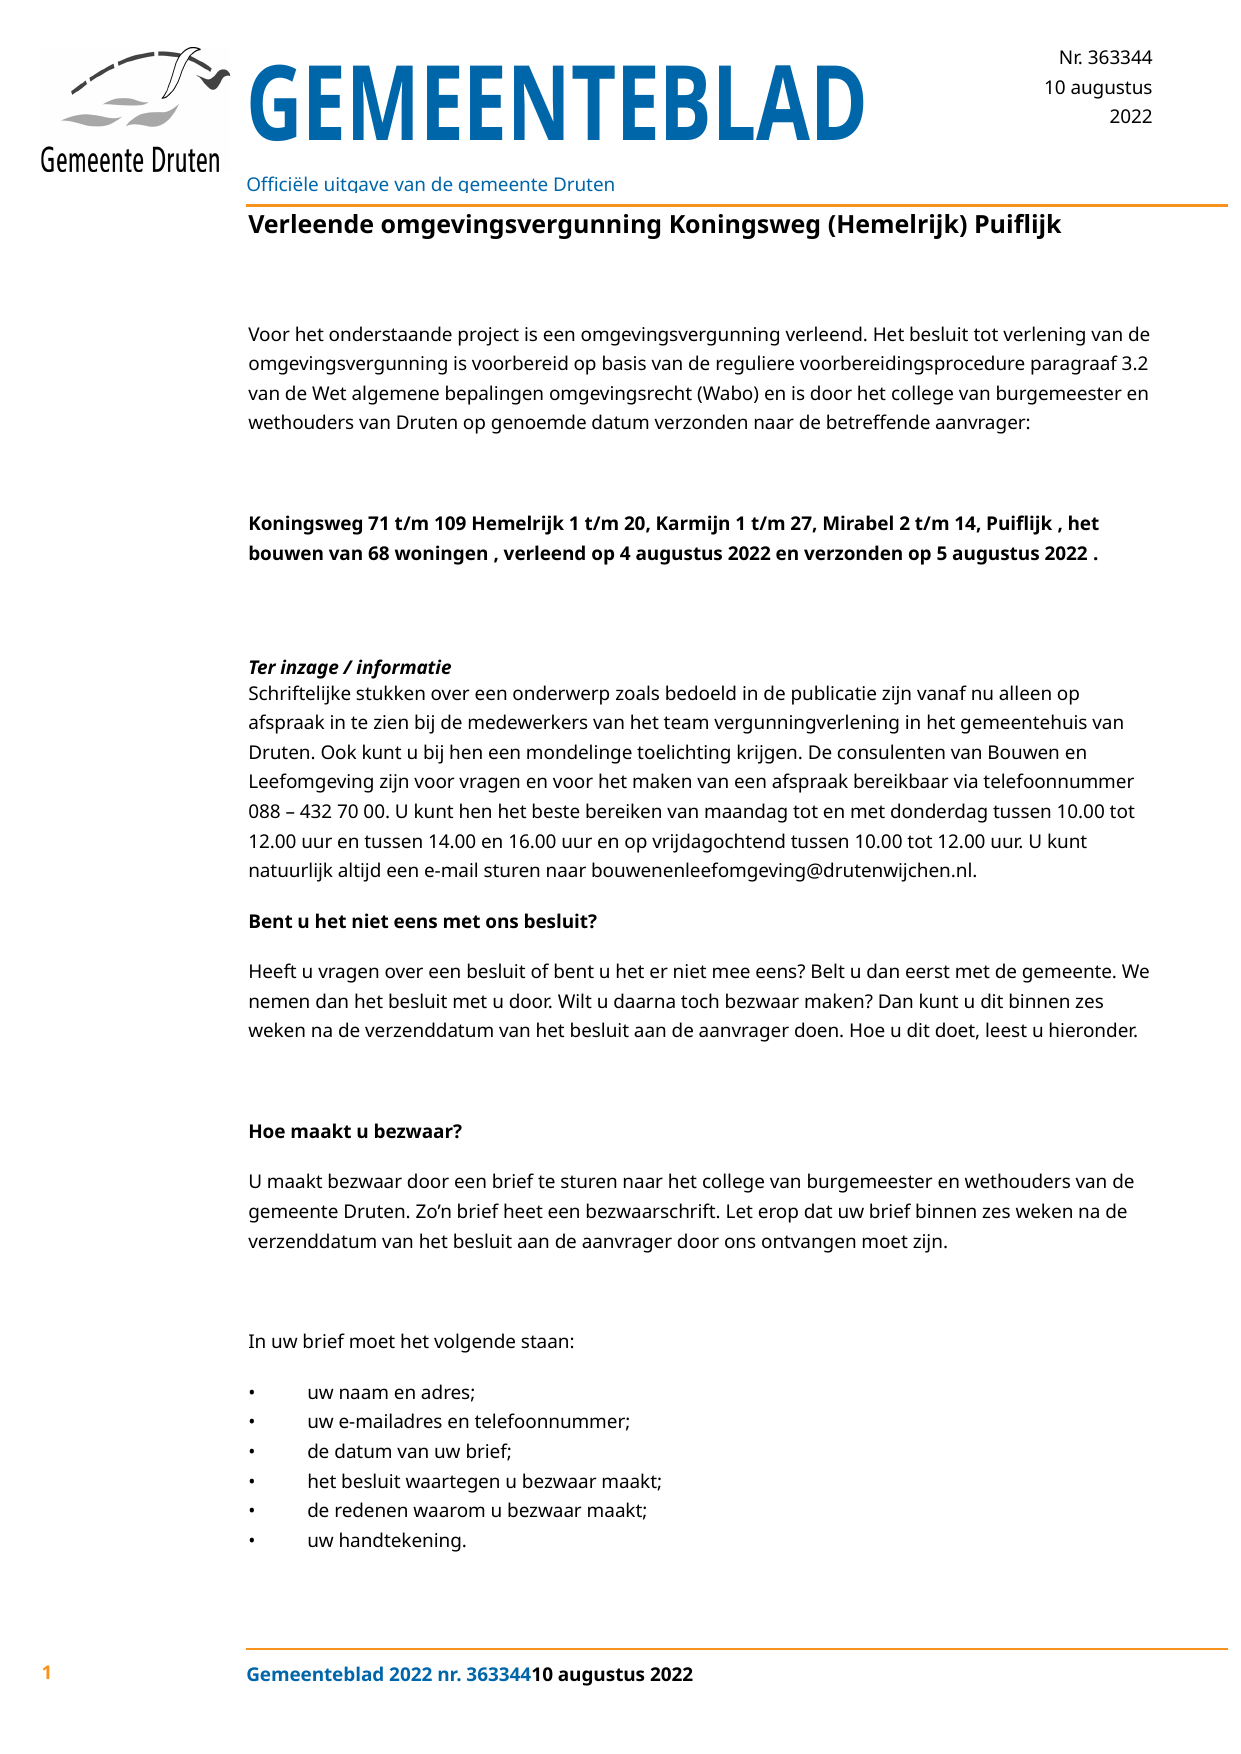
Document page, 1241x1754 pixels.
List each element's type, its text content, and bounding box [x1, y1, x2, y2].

list het besluit waartegen u bezwaar maakt; [248, 1468, 1152, 1494]
text Voor het onderstaande project is een omgevingsvergunning verleend. Het besluit tot verlening van de omgevingsvergunning is voorbereid op basis van de reguliere voorbereidingsprocedure paragraaf 3.2 van de Wet algemene bepalingen omgevingsrecht (Wabo) en is door het college van burgemeester en wethouders van Druten op genoemde datum verzonden naar de betreffende aanvrager: [248, 321, 1152, 435]
text Schriftelijke stukken over een onderwerp zoals bedoeld in de publicatie zijn vanaf nu alleen op afspraak in te zien bij de medewerkers van het team vergunningverlening in het gemeentehuis van Druten. Ook kunt u bij hen een mondelinge toelichting krijgen. De consulenten van Bouwen en Leefomgeving zijn voor vragen en voor het maken van een afspraak bereikbaar via telefoonnummer 088 – 432 70 00. U kunt hen het beste bereiken van maandag tot en met donderdag tussen 10.00 tot 12.00 uur en tussen 14.00 en 16.00 uur en op vrijdagochtend tussen 10.00 tot 12.00 uur. U kunt natuurlijk altijd een e-mail sturen naar bouwenenleefomgeving@drutenwijchen.nl. [248, 680, 1152, 883]
list de redenen waarom u bezwaar maakt; [248, 1497, 1152, 1523]
text Ter inzage / informatie [248, 654, 1152, 680]
list uw e-mailadres en telefoonnummer; [248, 1409, 1152, 1434]
text Verleende omgevingsvergunning Koningsweg (Hemelrijk) Puiflijk [248, 207, 1152, 241]
list uw naam en adres; [248, 1379, 1152, 1405]
text Heeft u vragen over een besluit of bent u het er niet mee eens? Belt u dan eerst met de gemeente. We nemen dan het besluit met u door. Wilt u daarna toch bezwaar maken? Dan kunt u dit binnen zes weken na de verzenddatum van het besluit aan de aanvrager doen. Hoe u dit doet, leest u hieronder. [248, 958, 1152, 1043]
text Bent u het niet eens met ons besluit? [248, 908, 1152, 934]
list uw handtekening. [248, 1527, 1152, 1553]
text Hoe maakt u bezwaar? [248, 1118, 1152, 1144]
list de datum van uw brief; [248, 1438, 1152, 1464]
text U maakt bezwaar door een brief te sturen naar het college van burgemeester en wethouders van de gemeente Druten. Zo’n brief heet een bezwaarschrift. Let erop dat uw brief binnen zes weken na de verzenddatum van het besluit aan de aanvrager door ons ontvangen moet zijn. [248, 1169, 1152, 1254]
text Koningsweg 71 t/m 109 Hemelrijk 1 t/m 20, Karmijn 1 t/m 27, Mirabel 2 t/m 14, Puiflijk , het bouwen van 68 woningen , verleend op 4 augustus 2022 en verzonden op 5 augustus 2022 . [248, 510, 1152, 566]
text In uw brief moet het volgende staan: [248, 1329, 1152, 1354]
picture [41, 47, 231, 172]
